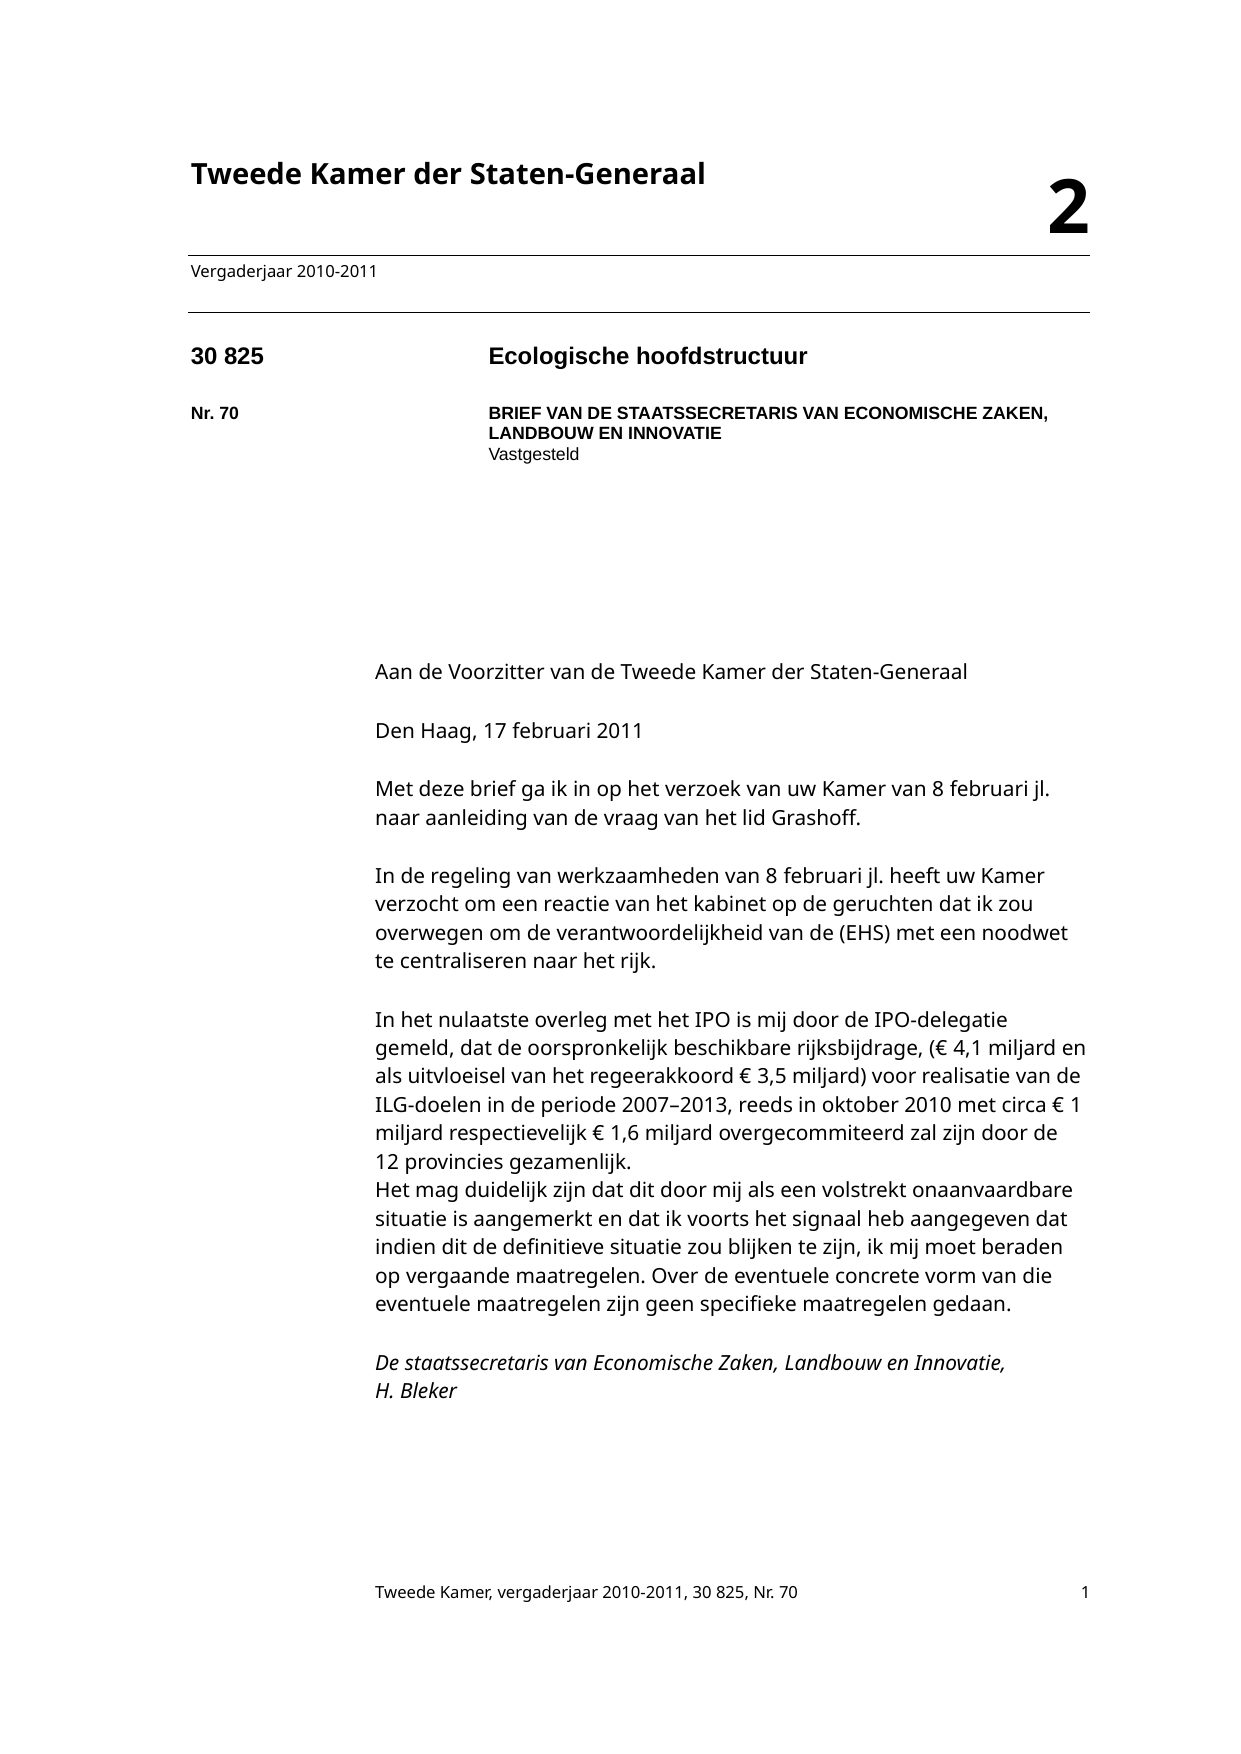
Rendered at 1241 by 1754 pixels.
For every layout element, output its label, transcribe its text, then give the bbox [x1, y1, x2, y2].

text Den Haag, 17 februari 2011 [375, 716, 1090, 744]
text In de regeling van werkzaamheden van 8 februari jl. heeft uw Kamer verzocht om een reactie van het kabinet op de geruchten dat ik zou overwegen om de verantwoordelijkheid van de (EHS) met een noodwet te centraliseren naar het rijk. [375, 861, 1090, 975]
table_cell [485, 313, 1090, 339]
table_cell [188, 313, 485, 339]
table_header Tweede Kamer der Staten-Generaal [188, 150, 909, 255]
table_cell Vergaderjaar 2010-2011 [188, 256, 485, 312]
table_header 2 [910, 150, 1090, 255]
table_cell Nr. 70 [188, 399, 485, 539]
text Met deze brief ga ik in op het verzoek van uw Kamer van 8 februari jl. naar aanleiding van de vraag van het lid Grashoff. [375, 774, 1090, 831]
table_cell Ecologische hoofdstructuur [485, 339, 1090, 399]
text De staatssecretaris van Economische Zaken, Landbouw en Innovatie, [375, 1348, 1090, 1376]
table_cell BRIEF VAN DE STAATSSECRETARIS VAN ECONOMISCHE ZAKEN, LANDBOUW EN INNOVATIE Vastgesteld [485, 399, 1090, 539]
text H. Bleker [375, 1376, 1090, 1404]
text In het nulaatste overleg met het IPO is mij door de IPO-delegatie gemeld, dat de oorspronkelijk beschikbare rijksbijdrage, (€ 4,1 miljard en als uitvloeisel van het regeerakkoord € 3,5 miljard) voor realisatie van de ILG-doelen in de periode 2007–2013, reeds in oktober 2010 met circa € 1 miljard respectievelijk € 1,6 miljard overgecommiteerd zal zijn door de 12 provincies gezamenlijk. [375, 1005, 1090, 1175]
text Aan de Voorzitter van de Tweede Kamer der Staten-Generaal [375, 657, 1090, 686]
table_cell [485, 256, 1090, 312]
table_cell 30 825 [188, 339, 485, 399]
text Het mag duidelijk zijn dat dit door mij als een volstrekt onaanvaardbare situatie is aangemerkt en dat ik voorts het signaal heb aangegeven dat indien dit de definitieve situatie zou blijken te zijn, ik mij moet beraden op vergaande maatregelen. Over de eventuele concrete vorm van die eventuele maatregelen zijn geen specifieke maatregelen gedaan. [375, 1175, 1090, 1318]
